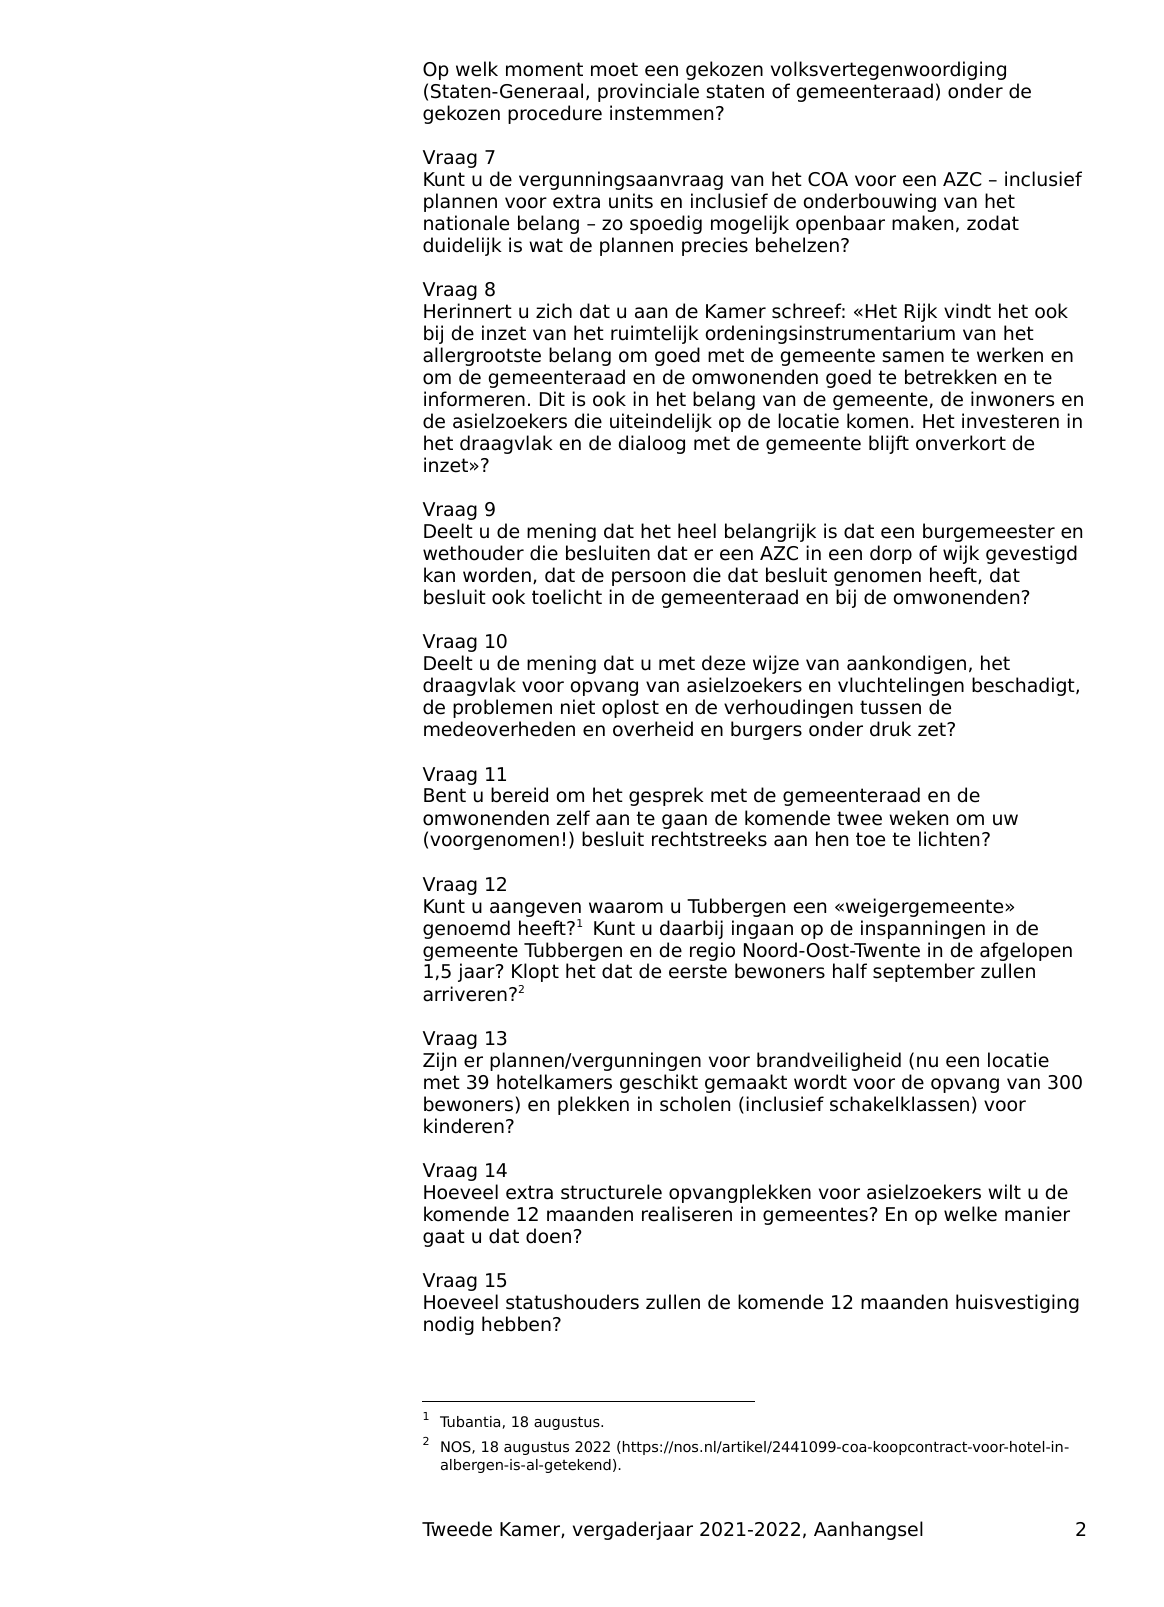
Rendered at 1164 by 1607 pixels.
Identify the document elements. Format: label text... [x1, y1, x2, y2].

text Deelt u de mening dat u met deze wijze van aankondigen, het draagvlak voor opvang van asielzoekers en vluchtelingen beschadigt, de problemen niet oplost en de verhoudingen tussen de medeoverheden en overheid en burgers onder druk zet? [422, 653, 1087, 741]
text Vraag 11 [422, 763, 1087, 785]
text Vraag 8 [422, 279, 1087, 301]
text Bent u bereid om het gesprek met de gemeenteraad en de omwonenden zelf aan te gaan de komende twee weken om uw (voorgenomen!) besluit rechtstreeks aan hen toe te lichten? [422, 785, 1087, 851]
text Vraag 13 [422, 1028, 1087, 1049]
text Op welk moment moet een gekozen volksvertegenwoordiging (Staten-Generaal, provinciale staten of gemeenteraad) onder de gekozen procedure instemmen? [422, 59, 1087, 125]
text Hoeveel extra structurele opvangplekken voor asielzoekers wilt u de komende 12 maanden realiseren in gemeentes? En op welke manier gaat u dat doen? [422, 1182, 1087, 1248]
text Hoeveel statushouders zullen de komende 12 maanden huisvestiging nodig hebben? [422, 1292, 1087, 1336]
text Tubantia, 18 augustus. [422, 1410, 1087, 1432]
text Vraag 12 [422, 873, 1087, 896]
text NOS, 18 augustus 2022 (https://nos.nl/artikel/2441099-coa-koopcontract-voor-hotel-in-albergen-is-al-getekend). [422, 1435, 1087, 1474]
text Kunt u de vergunningsaanvraag van het COA voor een AZC – inclusief plannen voor extra units en inclusief de onderbouwing van het nationale belang – zo spoedig mogelijk openbaar maken, zodat duidelijk is wat de plannen precies behelzen? [422, 169, 1087, 257]
text Kunt u aangeven waarom u Tubbergen een «weigergemeente» genoemd heeft? Kunt u daarbij ingaan op de inspanningen in de gemeente Tubbergen en de regio Noord-Oost-Twente in de afgelopen 1,5 jaar? Klopt het dat de eerste bewoners half september zullen arriveren? [422, 896, 1087, 1005]
text Vraag 7 [422, 147, 1087, 169]
text Vraag 10 [422, 631, 1087, 653]
text Vraag 9 [422, 499, 1087, 521]
text Vraag 14 [422, 1160, 1087, 1182]
text Zijn er plannen/vergunningen voor brandveiligheid (nu een locatie met 39 hotelkamers geschikt gemaakt wordt voor de opvang van 300 bewoners) en plekken in scholen (inclusief schakelklassen) voor kinderen? [422, 1049, 1087, 1137]
text Vraag 15 [422, 1270, 1087, 1292]
text Herinnert u zich dat u aan de Kamer schreef: «Het Rijk vindt het ook bij de inzet van het ruimtelijk ordeningsinstrumentarium van het allergrootste belang om goed met de gemeente samen te werken en om de gemeenteraad en de omwonenden goed te betrekken en te informeren. Dit is ook in het belang van de gemeente, de inwoners en de asielzoekers die uiteindelijk op de locatie komen. Het investeren in het draagvlak en de dialoog met de gemeente blijft onverkort de inzet»? [422, 301, 1087, 477]
text Deelt u de mening dat het heel belangrijk is dat een burgemeester en wethouder die besluiten dat er een AZC in een dorp of wijk gevestigd kan worden, dat de persoon die dat besluit genomen heeft, dat besluit ook toelicht in de gemeenteraad en bij de omwonenden? [422, 521, 1087, 609]
